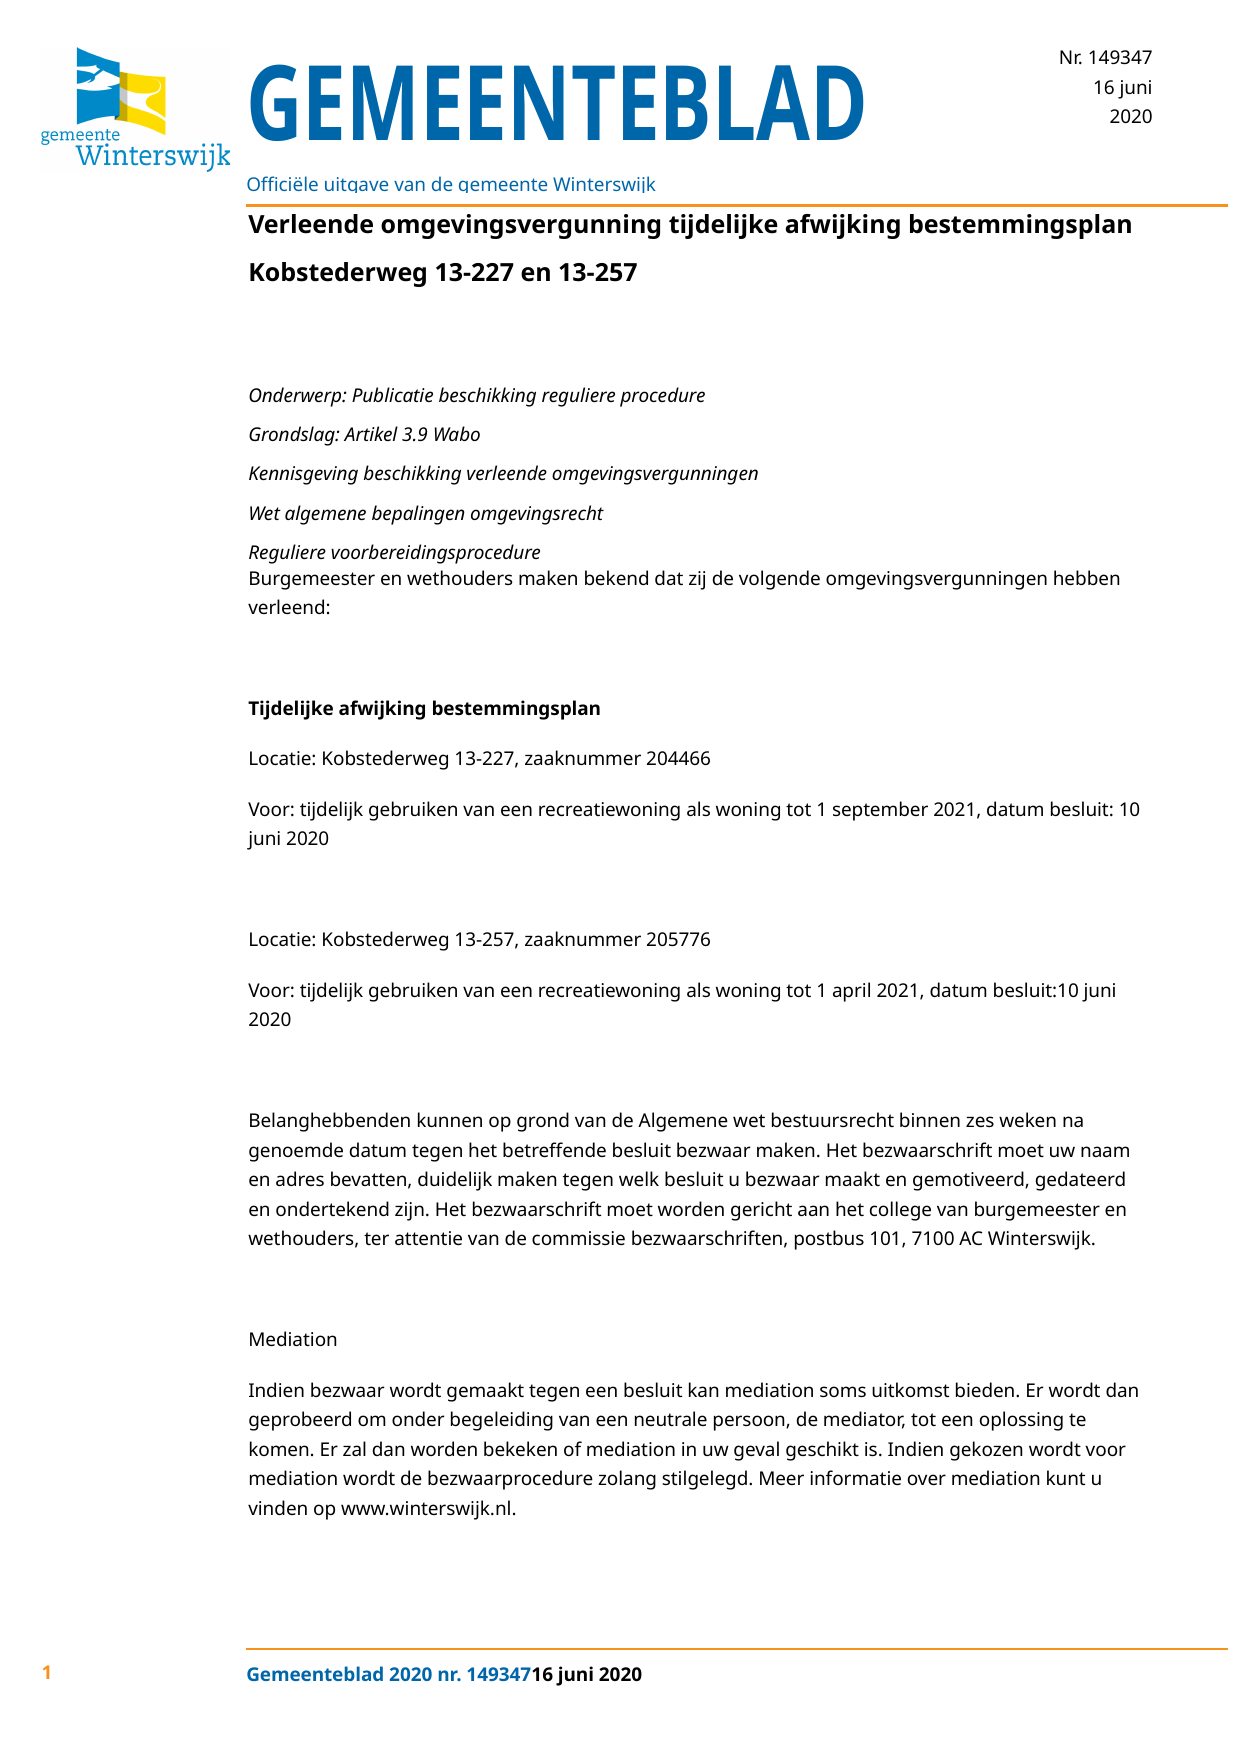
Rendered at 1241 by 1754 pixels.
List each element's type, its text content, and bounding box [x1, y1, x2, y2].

text Onderwerp: Publicatie beschikking reguliere procedure [248, 382, 1152, 408]
picture [41, 47, 231, 172]
text Locatie: Kobstederweg 13-257, zaaknummer 205776 [248, 926, 1152, 952]
text Wet algemene bepalingen omgevingsrecht [248, 500, 1152, 525]
text Verleende omgevingsvergunning tijdelijke afwijking bestemmingsplan Kobstederweg 13-227 en 13-257 [248, 207, 1152, 288]
text Grondslag: Artikel 3.9 Wabo [248, 421, 1152, 447]
text Tijdelijke afwijking bestemmingsplan [248, 695, 1152, 721]
picture [225, 153, 231, 162]
text Burgemeester en wethouders maken bekend dat zij de volgende omgevingsvergunningen hebben verleend: [248, 565, 1152, 620]
text Mediation [248, 1326, 1152, 1352]
text Locatie: Kobstederweg 13-227, zaaknummer 204466 [248, 746, 1152, 771]
text Indien bezwaar wordt gemaakt tegen een besluit kan mediation soms uitkomst bieden. Er wordt dan geprobeerd om onder begeleiding van een neutrale persoon, de mediator, tot een oplossing te komen. Er zal dan worden bekeken of mediation in uw geval geschikt is. Indien gekozen wordt voor mediation wordt de bezwaarprocedure zolang stilgelegd. Meer informatie over mediation kunt u vinden op www.winterswijk.nl. [248, 1377, 1152, 1521]
text Voor: tijdelijk gebruiken van een recreatiewoning als woning tot 1 april 2021, datum besluit:10 juni 2020 [248, 977, 1152, 1032]
text Reguliere voorbereidingsprocedure [248, 539, 1152, 565]
text Belanghebbenden kunnen op grond van de Algemene wet bestuursrecht binnen zes weken na genoemde datum tegen het betreffende besluit bezwaar maken. Het bezwaarschrift moet uw naam en adres bevatten, duidelijk maken tegen welk besluit u bezwaar maakt en gemotiveerd, gedateerd en ondertekend zijn. Het bezwaarschrift moet worden gericht aan het college van burgemeester en wethouders, ter attentie van de commissie bezwaarschriften, postbus 101, 7100 AC Winterswijk. [248, 1107, 1152, 1251]
text Kennisgeving beschikking verleende omgevingsvergunningen [248, 460, 1152, 486]
text Voor: tijdelijk gebruiken van een recreatiewoning als woning tot 1 september 2021, datum besluit: 10 juni 2020 [248, 796, 1152, 851]
